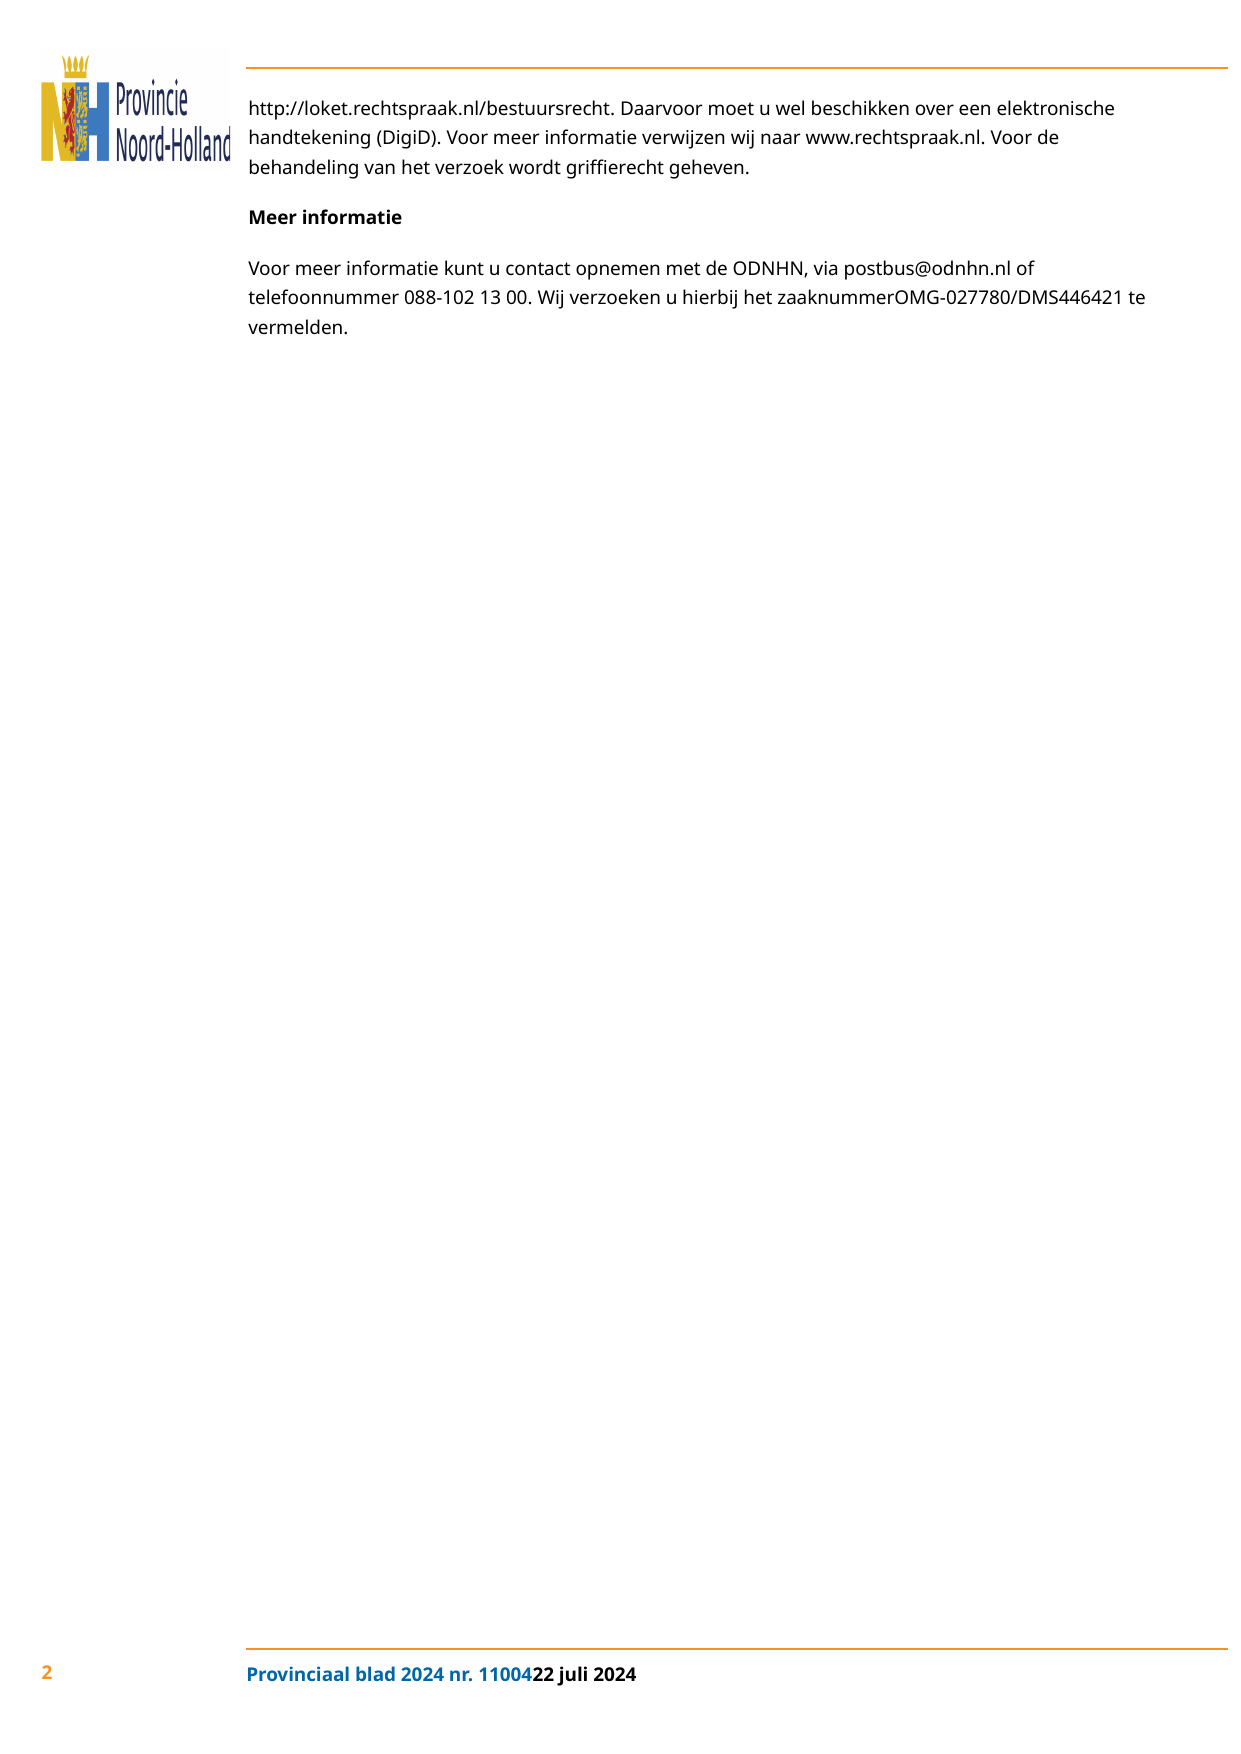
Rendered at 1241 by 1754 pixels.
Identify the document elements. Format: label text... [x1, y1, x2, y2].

text Meer informatie [248, 204, 1152, 230]
picture [41, 47, 231, 172]
text http://loket.rechtspraak.nl/bestuursrecht. Daarvoor moet u wel beschikken over een elektronische handtekening (DigiD). Voor meer informatie verwijzen wij naar www.rechtspraak.nl. Voor de behandeling van het verzoek wordt griffierecht geheven. [248, 95, 1152, 180]
text Voor meer informatie kunt u contact opnemen met de ODNHN, via postbus@odnhn.nl of telefoonnummer 088-102 13 00. Wij verzoeken u hierbij het zaaknummerOMG-027780/DMS446421 te vermelden. [248, 255, 1152, 340]
